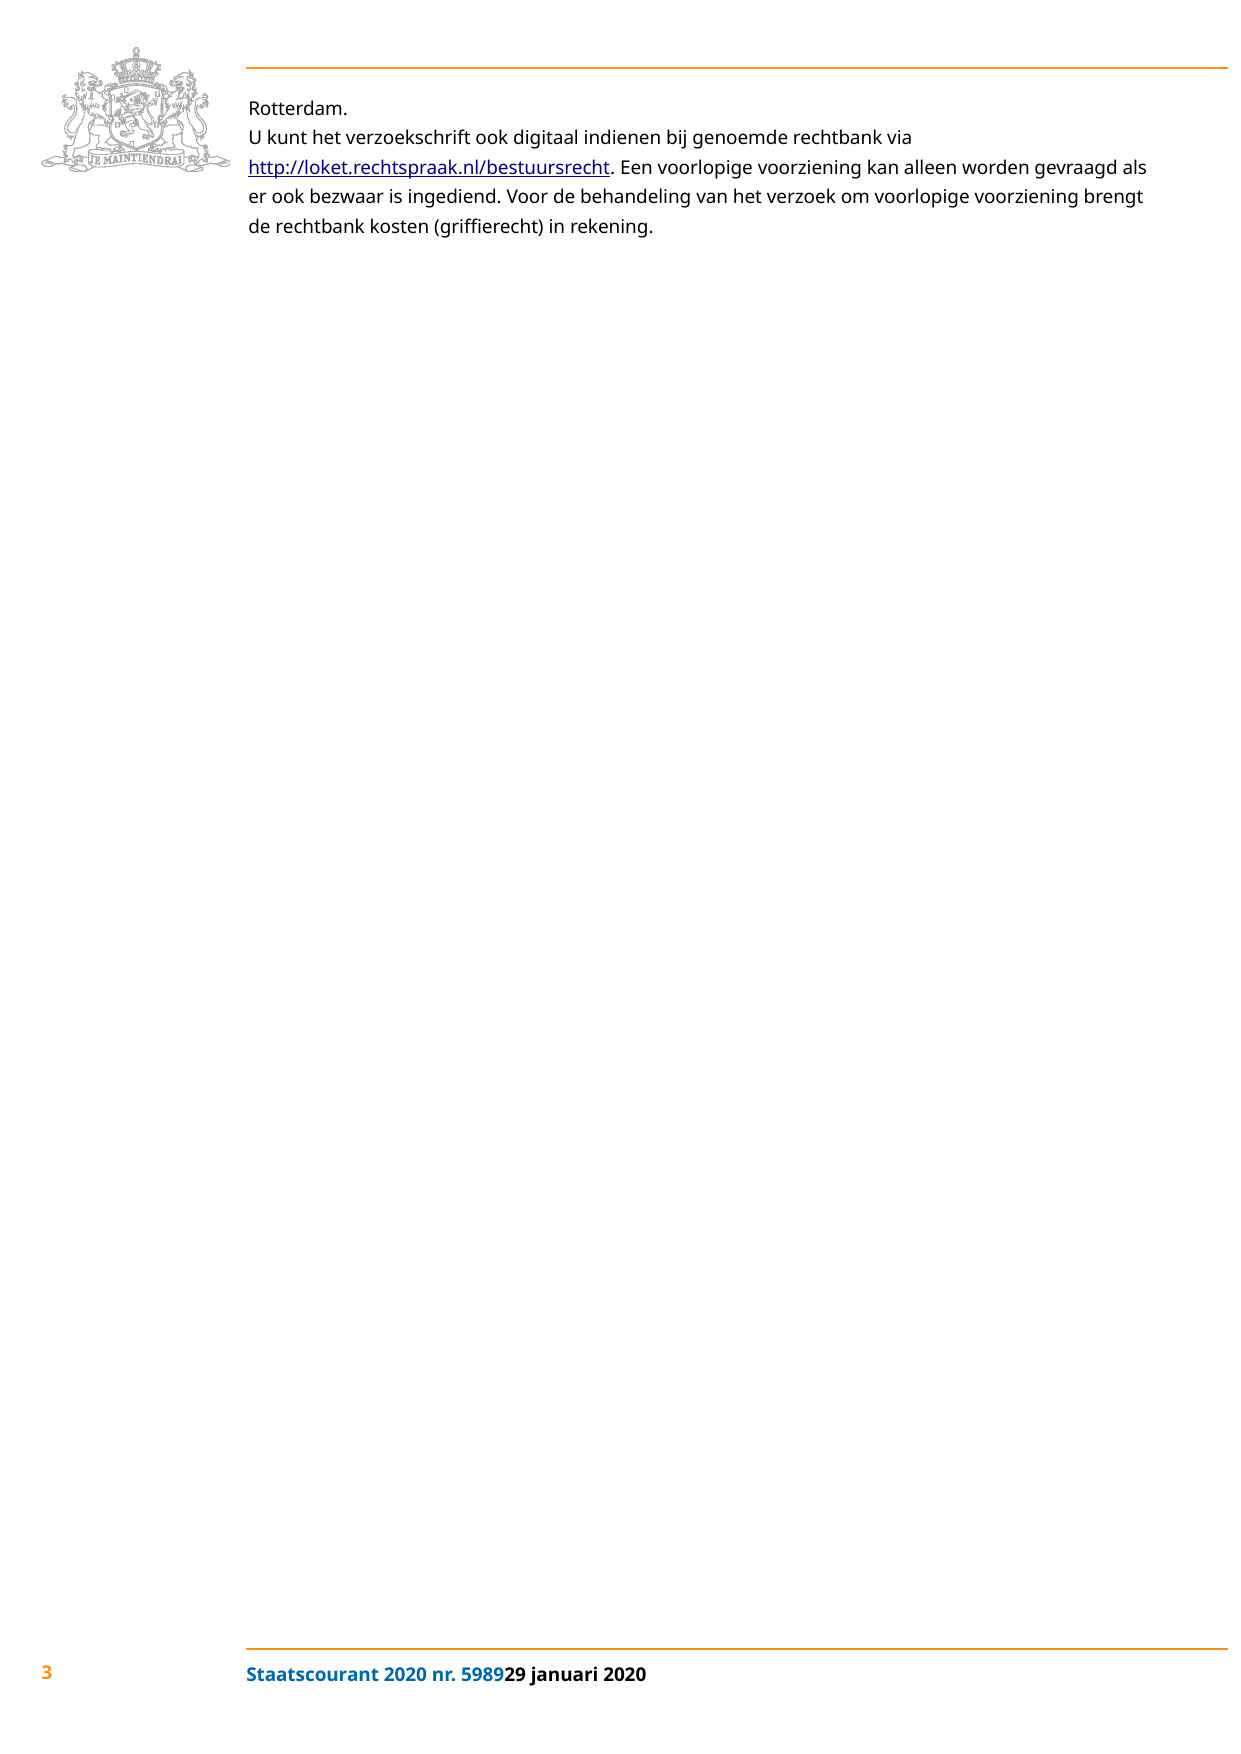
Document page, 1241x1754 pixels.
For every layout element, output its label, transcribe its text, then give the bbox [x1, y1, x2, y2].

picture [41, 47, 231, 172]
text Rotterdam. [248, 95, 1152, 121]
text U kunt het verzoekschrift ook digitaal indienen bij genoemde rechtbank via http://loket.rechtspraak.nl/bestuursrecht. Een voorlopige voorziening kan alleen worden gevraagd als er ook bezwaar is ingediend. Voor de behandeling van het verzoek om voorlopige voorziening brengt de rechtbank kosten (griffierecht) in rekening. [248, 124, 1152, 239]
